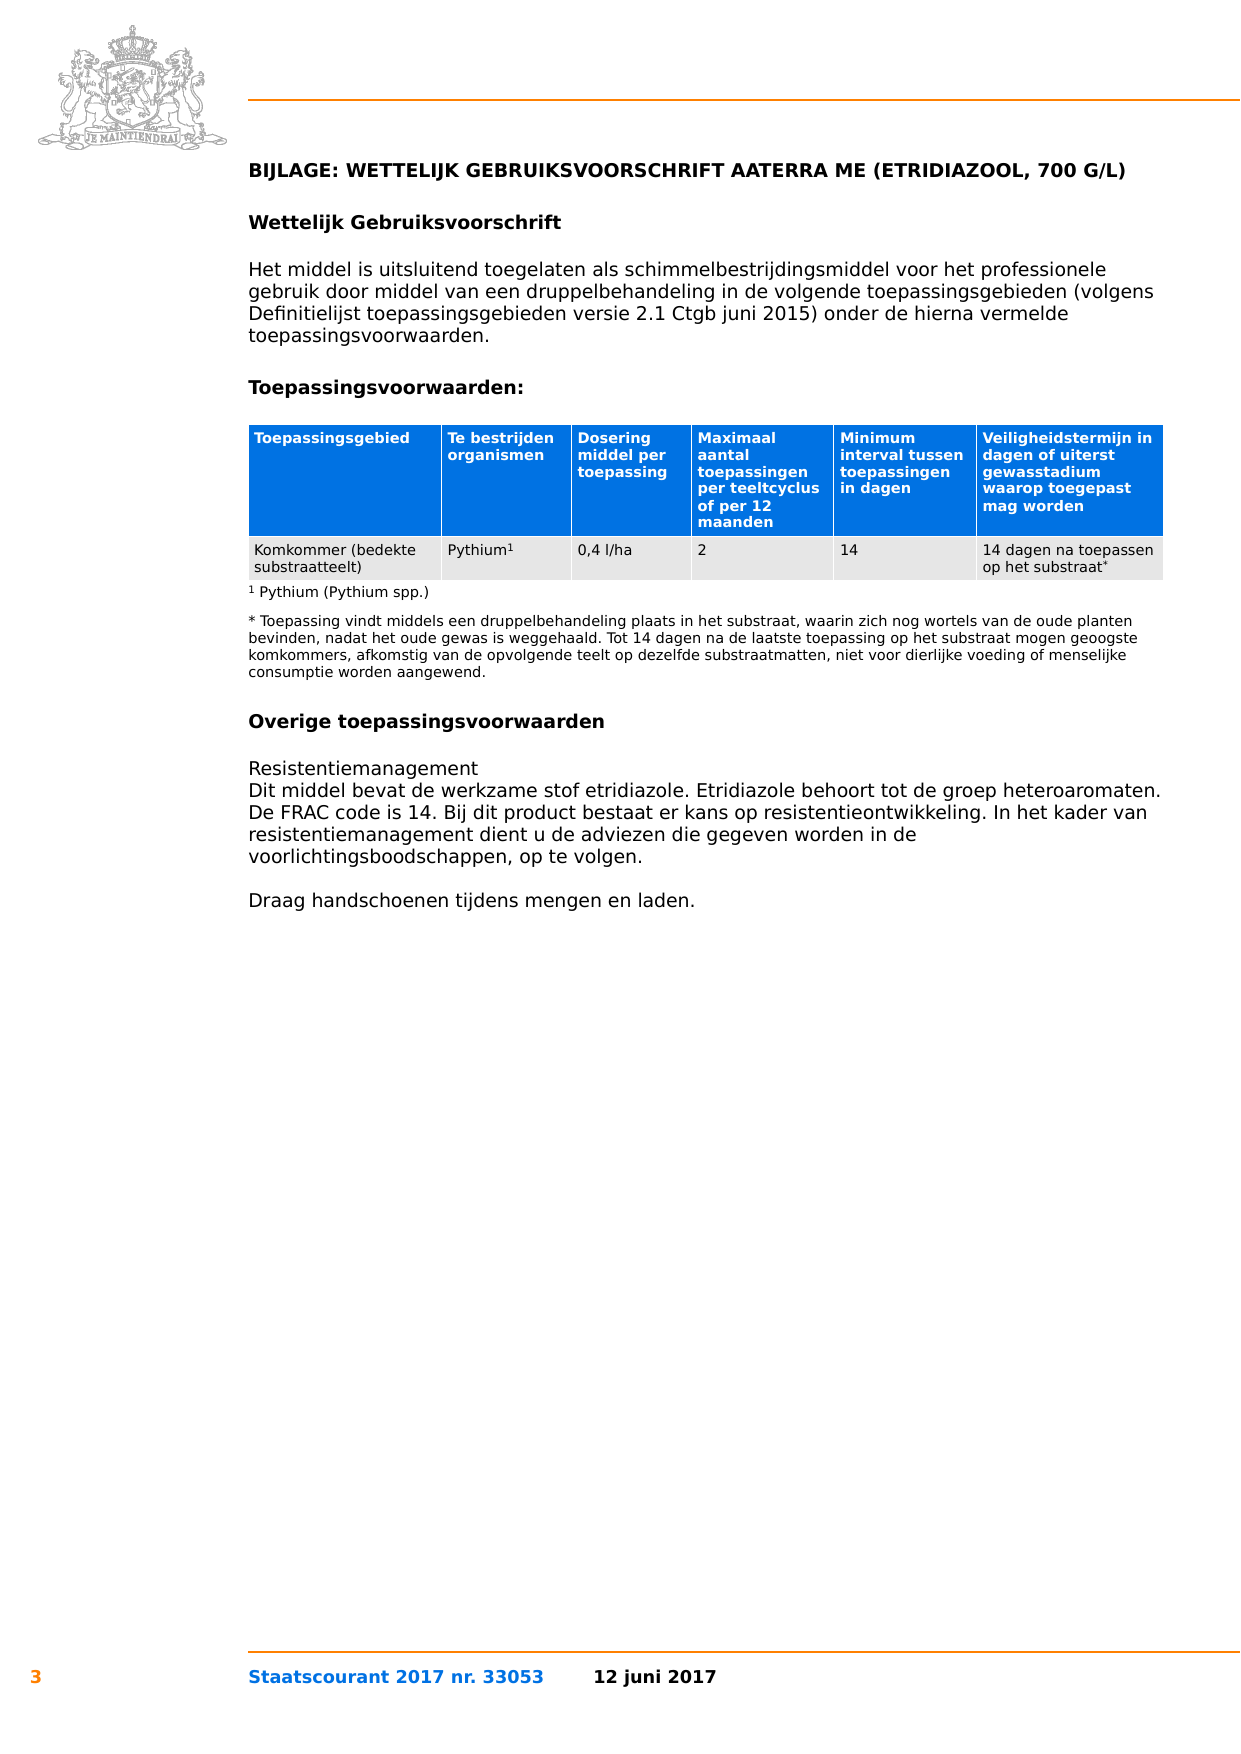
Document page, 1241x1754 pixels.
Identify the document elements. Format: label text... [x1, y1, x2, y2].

table_cell 0,4 l/ha [572, 537, 691, 580]
table_header Toepassingsgebied [249, 425, 441, 536]
table_cell 2 [692, 537, 833, 580]
table_cell 14 dagen na toepassen op het substraat* [977, 537, 1163, 580]
table_cell Pythium1 [442, 537, 571, 580]
table_header Te bestrijden organismen [442, 425, 571, 536]
table_header Minimum interval tussen toepassingen in dagen [834, 425, 976, 536]
picture [38, 25, 227, 150]
text Draag handschoenen tijdens mengen en laden. [248, 890, 1163, 912]
table_cell 1 Pythium (Pythium spp.) * Toepassing vindt middels een druppelbehandeling plaats in het substraat, waarin zich nog wortels van de oude planten bevinden, nadat het oude gewas is weggehaald. Tot 14 dagen na de laatste toepassing op het substraat mogen geoogste komkommers, afkomstig van de opvolgende teelt op dezelfde substraatmatten, niet voor dierlijke voeding of menselijke consumptie worden aangewend. [248, 581, 1163, 681]
subtitle Overige toepassingsvoorwaarden [248, 711, 1163, 733]
text Het middel is uitsluitend toegelaten als schimmelbestrijdingsmiddel voor het professionele gebruik door middel van een druppelbehandeling in de volgende toepassingsgebieden (volgens Definitielijst toepassingsgebieden versie 2.1 Ctgb juni 2015) onder de hierna vermelde toepassingsvoorwaarden. [248, 259, 1163, 347]
text Resistentiemanagement [248, 758, 1163, 780]
subtitle BIJLAGE: WETTELIJK GEBRUIKSVOORSCHRIFT AATERRA ME (ETRIDIAZOOL, 700 G/L) [248, 160, 1163, 182]
text Dit middel bevat de werkzame stof etridiazole. Etridiazole behoort tot de groep heteroaromaten. De FRAC code is 14. Bij dit product bestaat er kans op resistentieontwikkeling. In het kader van resistentiemanagement dient u de adviezen die gegeven worden in de voorlichtingsboodschappen, op te volgen. [248, 780, 1163, 868]
table_header Veiligheidstermijn in dagen of uiterst gewasstadium waarop toegepast mag worden [977, 425, 1163, 536]
table_cell 14 [834, 537, 976, 580]
subtitle Wettelijk Gebruiksvoorschrift [248, 212, 1163, 234]
table_cell Komkommer (bedekte substraatteelt) [249, 537, 441, 580]
subtitle Toepassingsvoorwaarden: [248, 377, 1163, 399]
table_header Dosering middel per toepassing [572, 425, 691, 536]
table_header Maximaal aantal toepassingen per teeltcyclus of per 12 maanden [692, 425, 833, 536]
